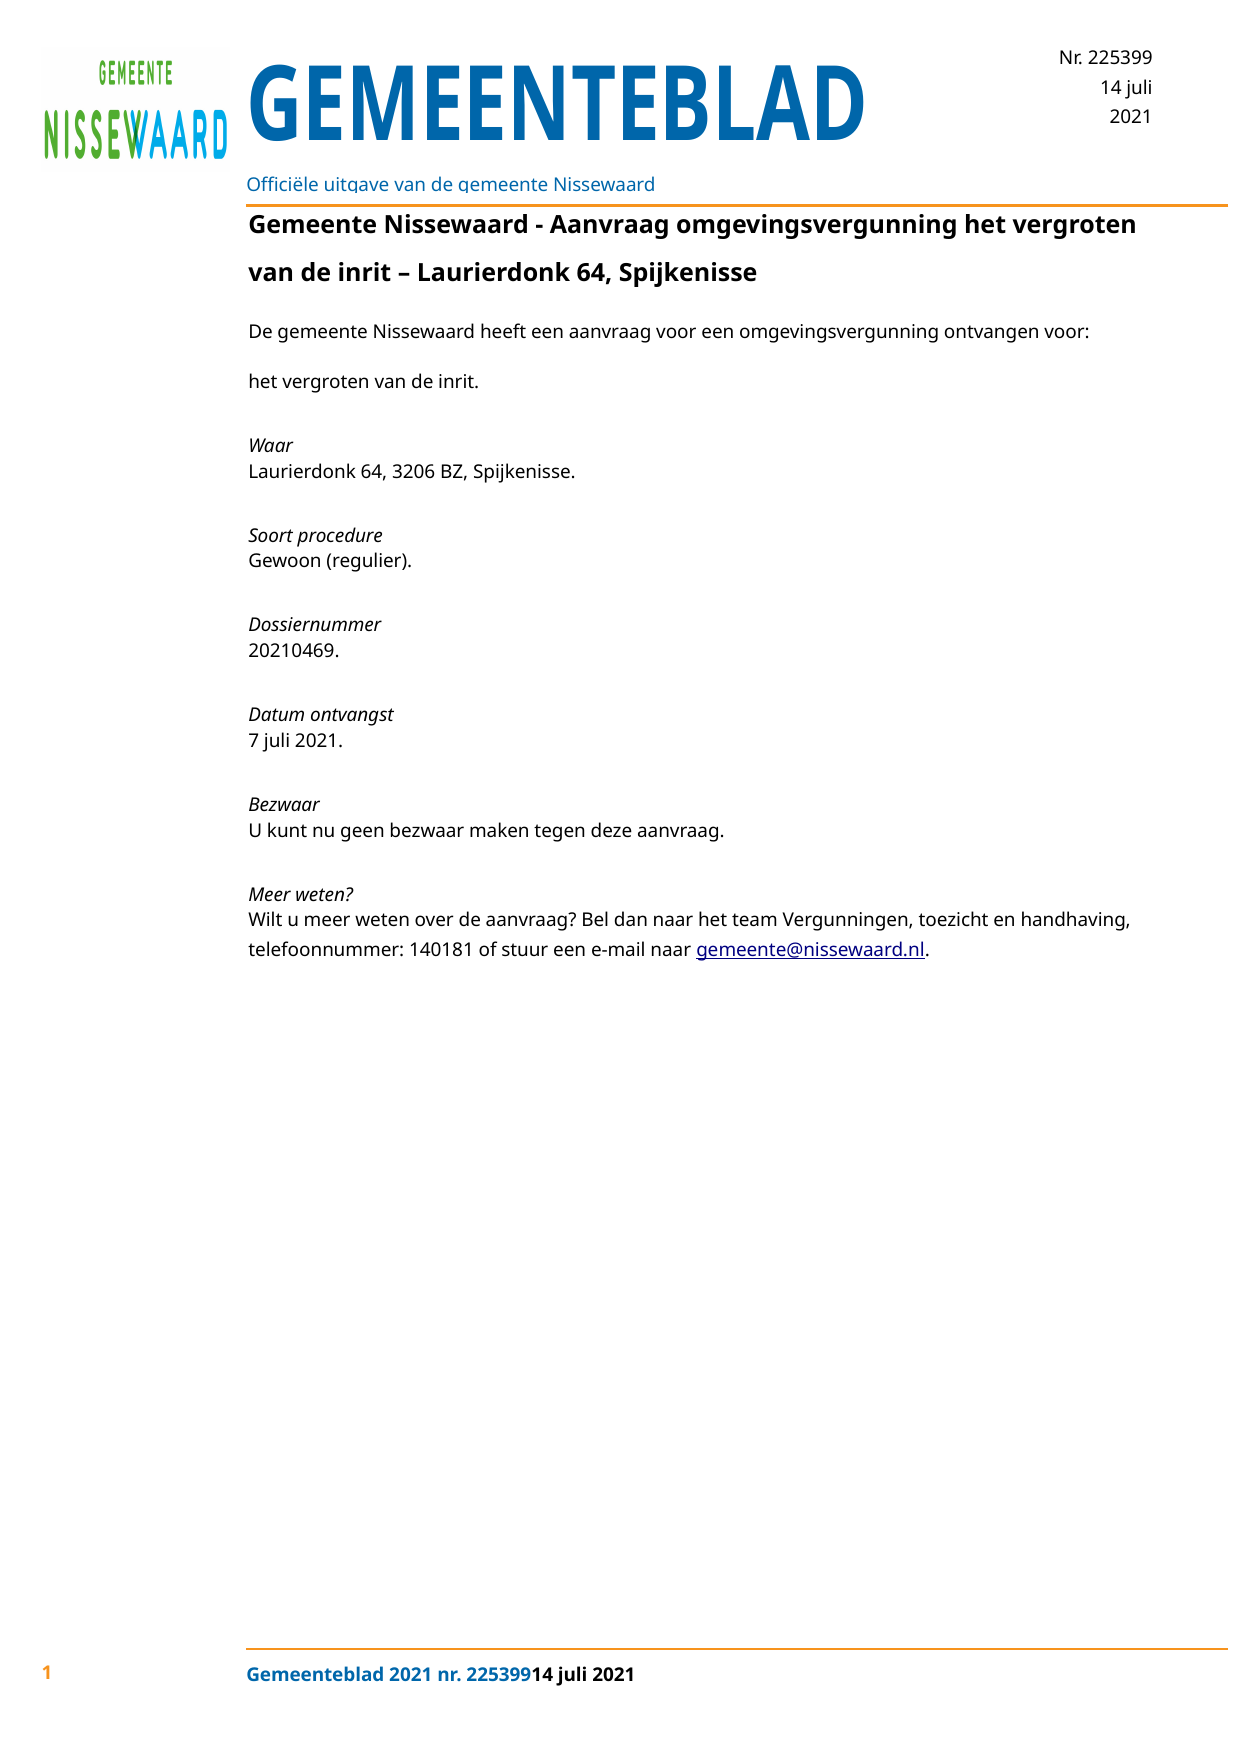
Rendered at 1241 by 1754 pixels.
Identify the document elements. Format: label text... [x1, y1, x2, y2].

text Gewoon (regulier). [248, 548, 1152, 573]
text De gemeente Nissewaard heeft een aanvraag voor een omgevingsvergunning ontvangen voor: [248, 318, 1152, 344]
text Wilt u meer weten over de aanvraag? Bel dan naar het team Vergunningen, toezicht en handhaving, telefoonnummer: 140181 of stuur een e-mail naar gemeente@nissewaard.nl. [248, 906, 1152, 962]
picture [41, 47, 231, 172]
text Datum ontvangst [248, 701, 1152, 727]
text Waar [248, 432, 1152, 458]
text het vergroten van de inrit. [248, 368, 1152, 394]
text Gemeente Nissewaard - Aanvraag omgevingsvergunning het vergroten van de inrit – Laurierdonk 64, Spijkenisse [248, 207, 1152, 288]
text Bezwaar [248, 791, 1152, 817]
text U kunt nu geen bezwaar maken tegen deze aanvraag. [248, 817, 1152, 842]
text Soort procedure [248, 522, 1152, 548]
text Dossiernummer [248, 612, 1152, 637]
text Laurierdonk 64, 3206 BZ, Spijkenisse. [248, 458, 1152, 484]
text 7 juli 2021. [248, 727, 1152, 753]
text 20210469. [248, 637, 1152, 663]
text Meer weten? [248, 881, 1152, 906]
